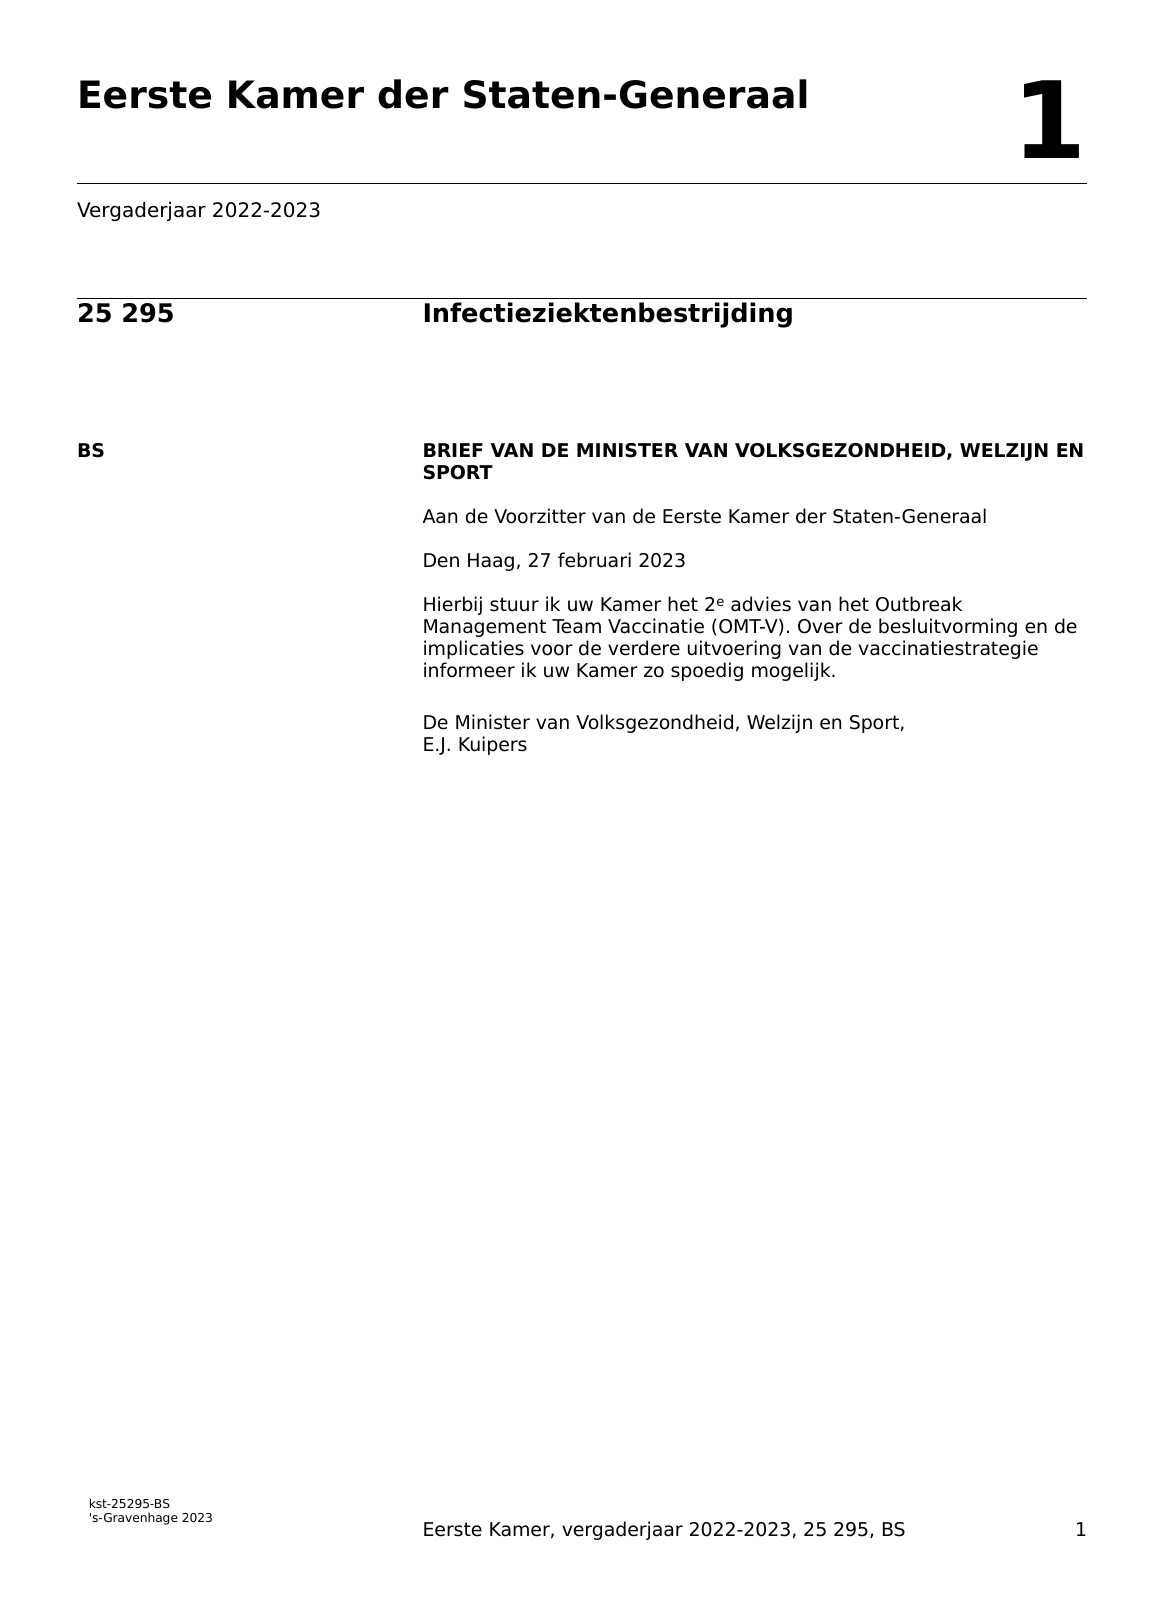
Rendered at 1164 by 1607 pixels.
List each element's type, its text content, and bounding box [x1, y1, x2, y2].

table_header 1 [886, 59, 1087, 183]
text Den Haag, 27 februari 2023 [422, 550, 1087, 572]
text Hierbij stuur ik uw Kamer het 2e advies van het Outbreak Management Team Vaccinatie (OMT-V). Over de besluitvorming en de implicaties voor de verdere uitvoering van de vaccinatiestrategie informeer ik uw Kamer zo spoedig mogelijk. [422, 594, 1087, 682]
text De Minister van Volksgezondheid, Welzijn en Sport, E.J. Kuipers [422, 712, 1087, 756]
text Aan de Voorzitter van de Eerste Kamer der Staten-Generaal [422, 506, 1087, 528]
subtitle 25 295 Infectieziektenbestrijding [77, 299, 1087, 329]
text kst-25295-BS [88, 1497, 323, 1511]
table_header Eerste Kamer der Staten-Generaal [77, 59, 886, 183]
subtitle BS BRIEF VAN DE MINISTER VAN VOLKSGEZONDHEID, WELZIJN EN SPORT [77, 440, 1087, 484]
text 's-Gravenhage 2023 [88, 1511, 323, 1525]
table_cell Vergaderjaar 2022-2023 [77, 184, 1087, 298]
